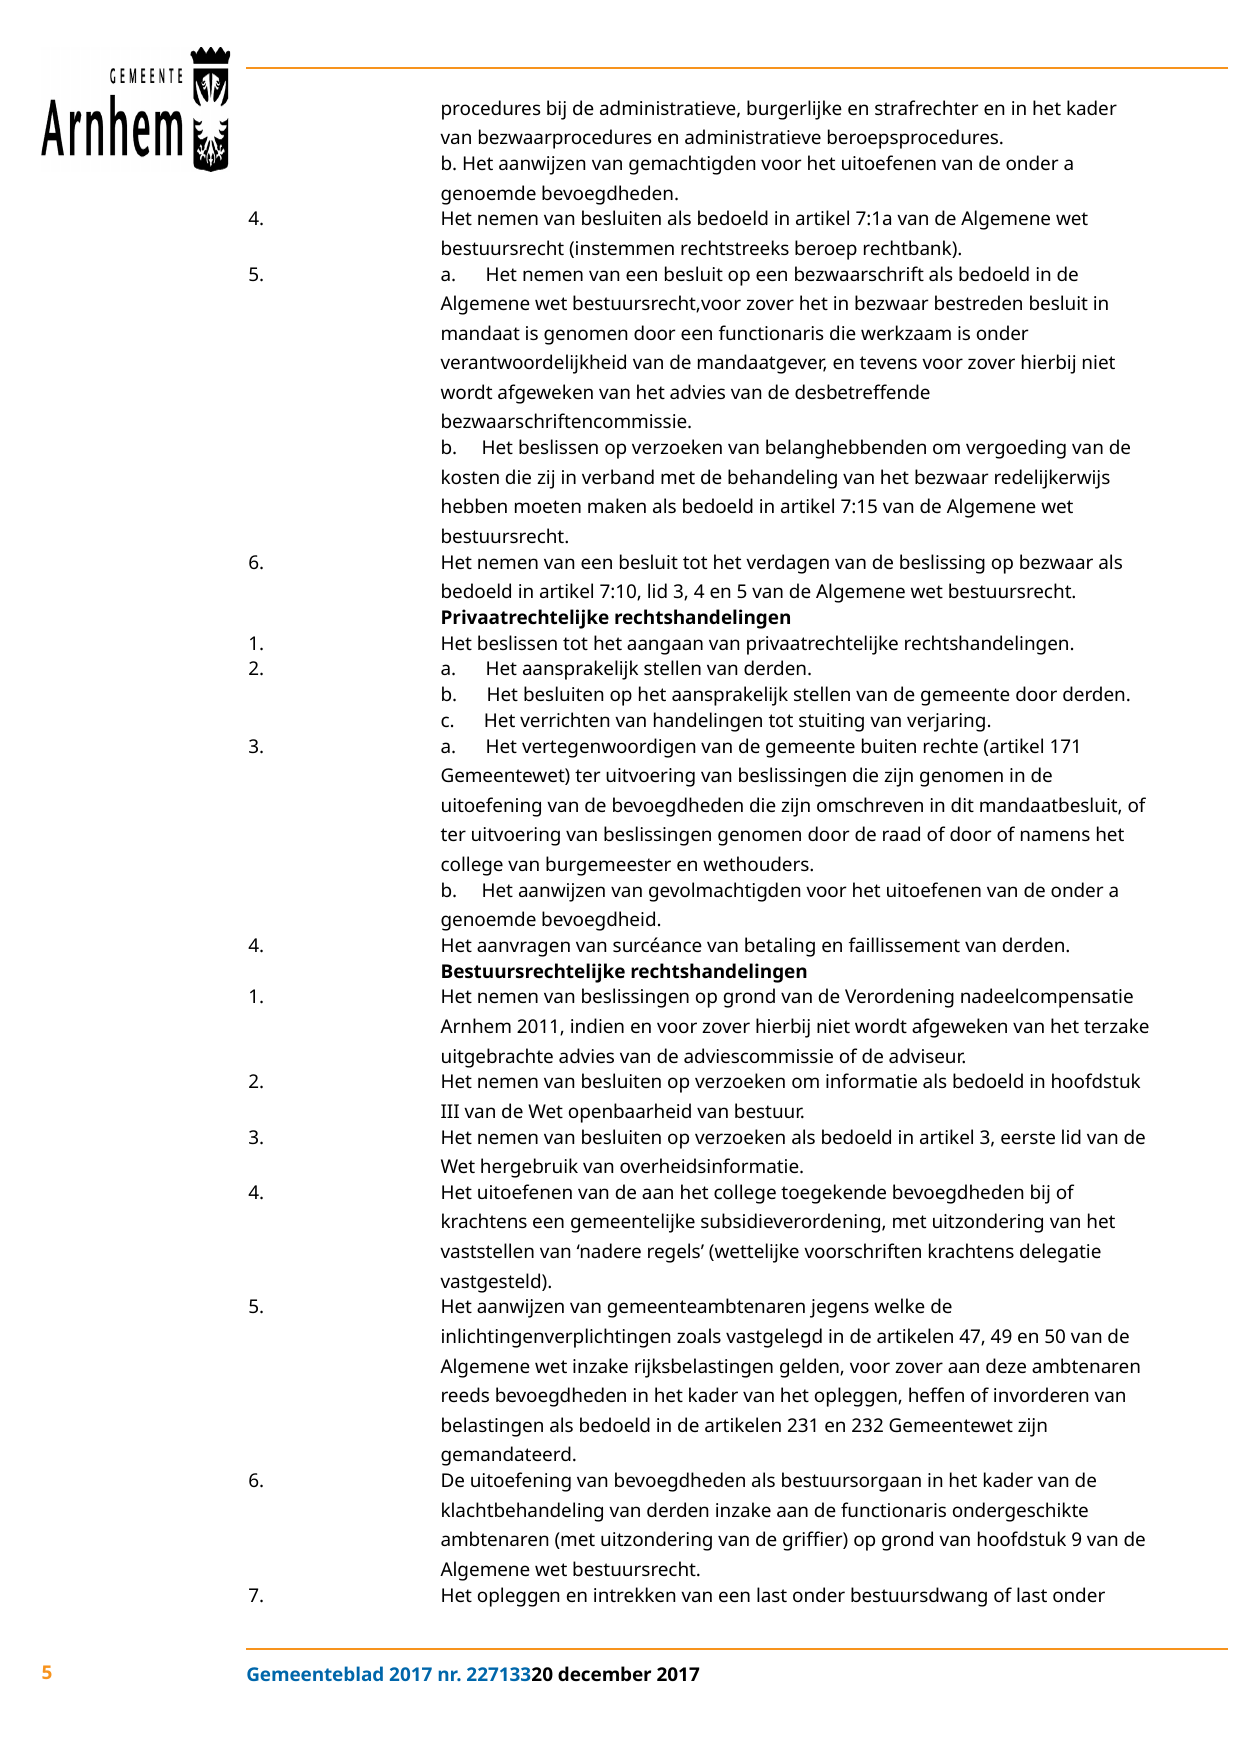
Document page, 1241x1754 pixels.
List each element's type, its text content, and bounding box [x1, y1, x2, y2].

table_cell 5. [248, 1294, 440, 1467]
table_cell [248, 681, 440, 707]
table_cell a. Het nemen van een besluit op een bezwaarschrift als bedoeld in de Algemene wet bestuursrecht,voor zover het in bezwaar bestreden besluit in mandaat is genomen door een functionaris die werkzaam is onder verantwoordelijkheid van de mandaatgever, en tevens voor zover hierbij niet wordt afgeweken van het advies van de desbetreffende bezwaarschriftencommissie. [440, 261, 1152, 434]
table_cell 6. [248, 1467, 440, 1582]
picture [41, 47, 231, 172]
table_cell 4. [248, 1179, 440, 1294]
table_cell Het aanwijzen van gemeenteambtenaren jegens welke de inlichtingenverplichtingen zoals vastgelegd in de artikelen 47, 49 en 50 van de Algemene wet inzake rijksbelastingen gelden, voor zover aan deze ambtenaren reeds bevoegdheden in het kader van het opleggen, heffen of invorderen van belastingen als bedoeld in de artikelen 231 en 232 Gemeentewet zijn gemandateerd. [440, 1294, 1152, 1467]
table_cell 4. [248, 932, 440, 958]
table_cell De uitoefening van bevoegdheden als bestuursorgaan in het kader van de klachtbehandeling van derden inzake aan de functionaris ondergeschikte ambtenaren (met uitzondering van de griffier) op grond van hoofdstuk 9 van de Algemene wet bestuursrecht. [440, 1467, 1152, 1582]
table_cell b. Het besluiten op het aansprakelijk stellen van de gemeente door derden. [440, 681, 1152, 707]
table_cell [248, 707, 440, 733]
table_cell Privaatrechtelijke rechtshandelingen [440, 604, 1152, 630]
table_cell b. Het beslissen op verzoeken van belanghebbenden om vergoeding van de kosten die zij in verband met de behandeling van het bezwaar redelijkerwijs hebben moeten maken als bedoeld in artikel 7:15 van de Algemene wet bestuursrecht. [440, 434, 1152, 549]
table_cell 2. [248, 1069, 440, 1124]
table_cell Het nemen van besluiten op verzoeken om informatie als bedoeld in hoofdstuk III van de Wet openbaarheid van bestuur. [440, 1069, 1152, 1124]
table_cell c. Het verrichten van handelingen tot stuiting van verjaring. [440, 707, 1152, 733]
table_cell Het nemen van besluiten op verzoeken als bedoeld in artikel 3, eerste lid van de Wet hergebruik van overheidsinformatie. [440, 1124, 1152, 1179]
table_cell Het opleggen en intrekken van een last onder bestuursdwang of last onder [440, 1582, 1152, 1607]
table_cell Het nemen van besluiten als bedoeld in artikel 7:1a van de Algemene wet bestuursrecht (instemmen rechtstreeks beroep rechtbank). [440, 205, 1152, 261]
table_cell procedures bij de administratieve, burgerlijke en strafrechter en in het kader van bezwaarprocedures en administratieve beroepsprocedures. [440, 95, 1152, 150]
table_cell 4. [248, 205, 440, 261]
table_cell [248, 958, 440, 984]
table_cell [248, 434, 440, 549]
table_cell [248, 95, 440, 150]
table_cell Het beslissen tot het aangaan van privaatrechtelijke rechtshandelingen. [440, 630, 1152, 656]
table_cell b. Het aanwijzen van gevolmachtigden voor het uitoefenen van de onder a genoemde bevoegdheid. [440, 877, 1152, 932]
table_cell Het nemen van een besluit tot het verdagen van de beslissing op bezwaar als bedoeld in artikel 7:10, lid 3, 4 en 5 van de Algemene wet bestuursrecht. [440, 549, 1152, 604]
table_cell [248, 150, 440, 205]
table_cell Het nemen van beslissingen op grond van de Verordening nadeelcompensatie Arnhem 2011, indien en voor zover hierbij niet wordt afgeweken van het terzake uitgebrachte advies van de adviescommissie of de adviseur. [440, 984, 1152, 1068]
table_cell 7. [248, 1582, 440, 1607]
table_cell 5. [248, 261, 440, 434]
table_cell 3. [248, 733, 440, 877]
table_cell a. Het aansprakelijk stellen van derden. [440, 656, 1152, 681]
table_cell [248, 604, 440, 630]
table_cell 1. [248, 630, 440, 656]
table_cell 2. [248, 656, 440, 681]
table_cell 3. [248, 1124, 440, 1179]
table_cell 6. [248, 549, 440, 604]
table_cell Bestuursrechtelijke rechtshandelingen [440, 958, 1152, 984]
table_cell b. Het aanwijzen van gemachtigden voor het uitoefenen van de onder a genoemde bevoegdheden. [440, 150, 1152, 205]
table_cell 1. [248, 984, 440, 1068]
table_cell a. Het vertegenwoordigen van de gemeente buiten rechte (artikel 171 Gemeentewet) ter uitvoering van beslissingen die zijn genomen in de uitoefening van de bevoegdheden die zijn omschreven in dit mandaatbesluit, of ter uitvoering van beslissingen genomen door de raad of door of namens het college van burgemeester en wethouders. [440, 733, 1152, 877]
table_cell [248, 877, 440, 932]
table_cell Het uitoefenen van de aan het college toegekende bevoegdheden bij of krachtens een gemeentelijke subsidieverordening, met uitzondering van het vaststellen van ‘nadere regels’ (wettelijke voorschriften krachtens delegatie vastgesteld). [440, 1179, 1152, 1294]
table_cell Het aanvragen van surcéance van betaling en faillissement van derden. [440, 932, 1152, 958]
